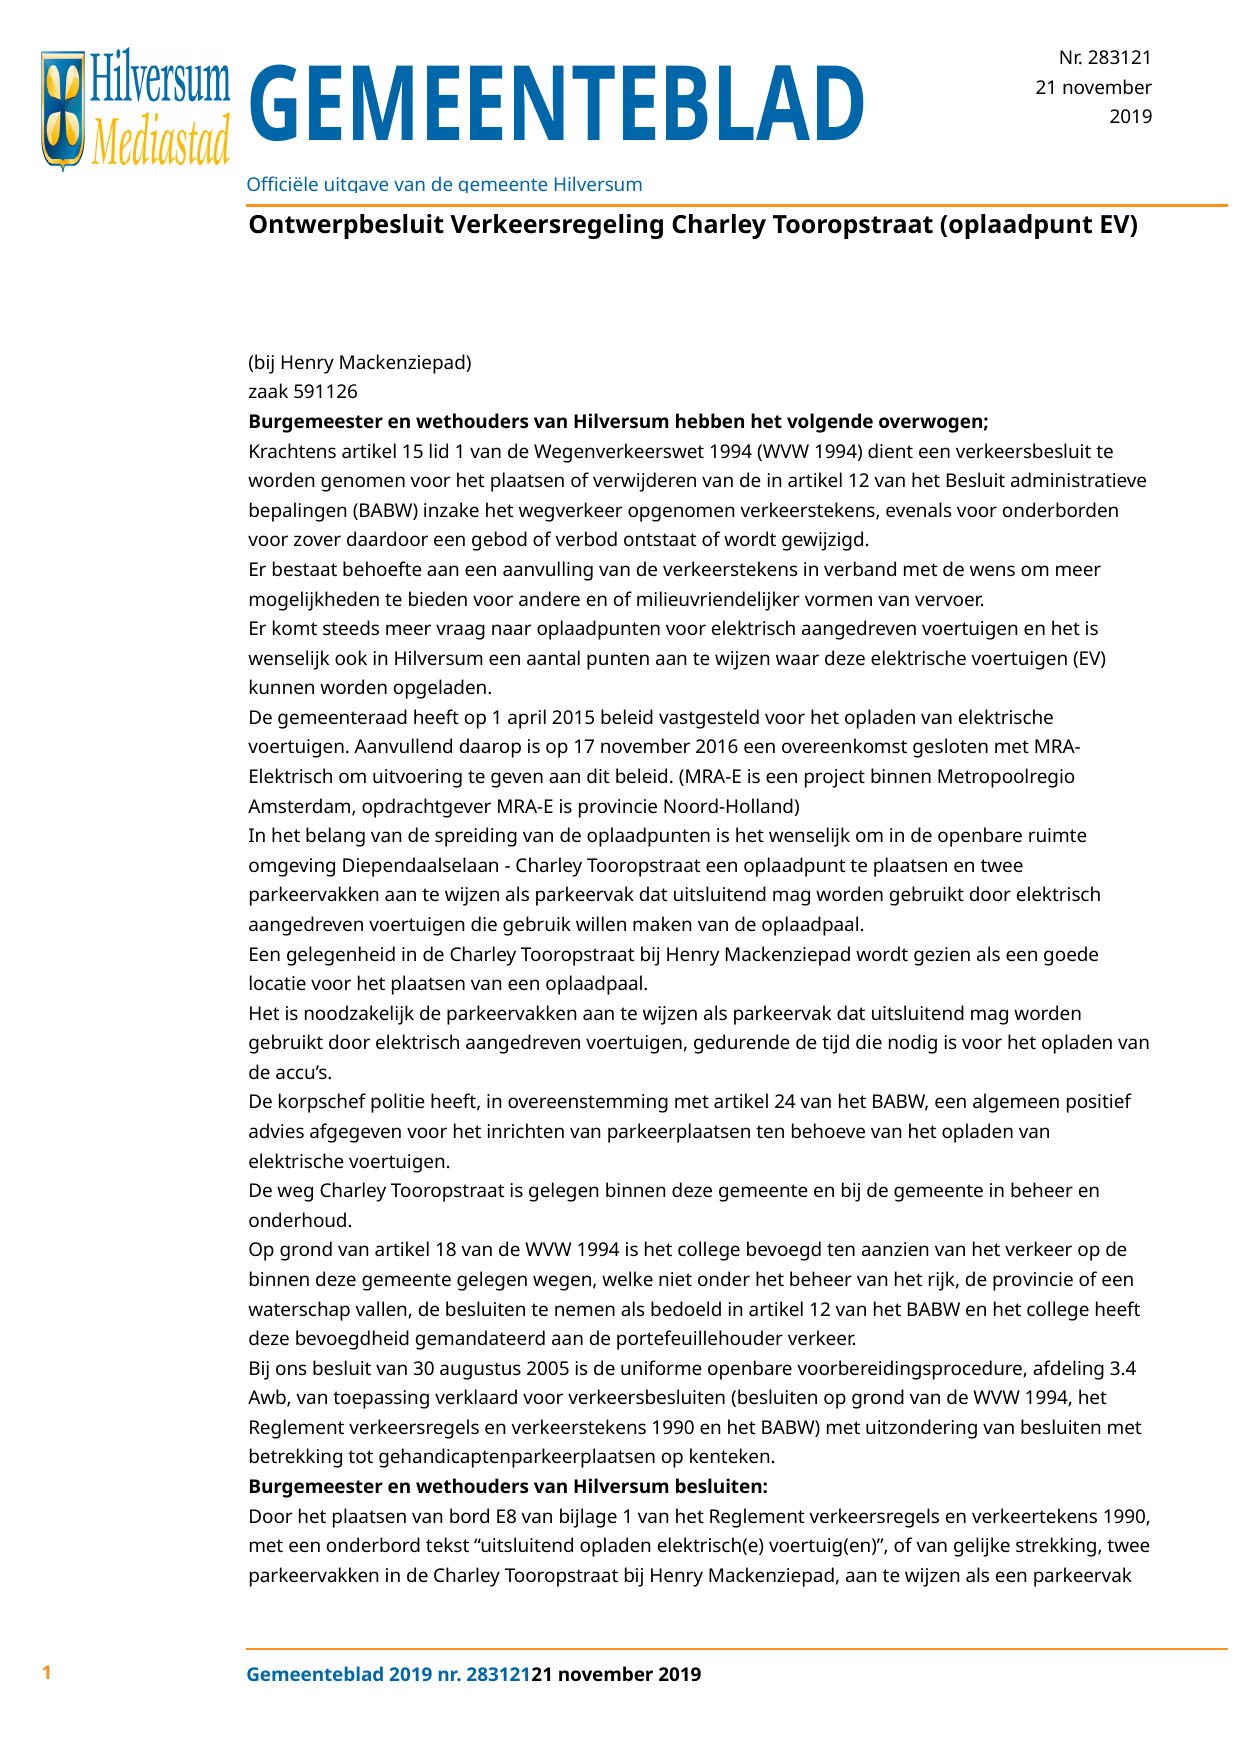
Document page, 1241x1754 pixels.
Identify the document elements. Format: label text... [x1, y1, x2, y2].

text Ontwerpbesluit Verkeersregeling Charley Tooropstraat (oplaadpunt EV) [248, 207, 1152, 241]
text Burgemeester en wethouders van Hilversum besluiten: [248, 1473, 1152, 1499]
text In het belang van de spreiding van de oplaadpunten is het wenselijk om in de openbare ruimte omgeving Diependaalselaan - Charley Tooropstraat een oplaadpunt te plaatsen en twee parkeervakken aan te wijzen als parkeervak dat uitsluitend mag worden gebruikt door elektrisch aangedreven voertuigen die gebruik willen maken van de oplaadpaal. [248, 822, 1152, 937]
text Door het plaatsen van bord E8 van bijlage 1 van het Reglement verkeersregels en verkeertekens 1990, met een onderbord tekst “uitsluitend opladen elektrisch(e) voertuig(en)”, of van gelijke strekking, twee parkeervakken in de Charley Tooropstraat bij Henry Mackenziepad, aan te wijzen als een parkeervak [248, 1503, 1152, 1588]
text Burgemeester en wethouders van Hilversum hebben het volgende overwogen; [248, 408, 1152, 434]
picture [41, 47, 231, 172]
text De weg Charley Tooropstraat is gelegen binnen deze gemeente en bij de gemeente in beheer en onderhoud. [248, 1177, 1152, 1233]
text Op grond van artikel 18 van de WVW 1994 is het colle­ge bevoegd ten aanzien van het verkeer op de binnen deze gemeente gelegen wegen, welke niet onder het beheer van het rijk, de pro­vincie of een waterschap vallen, de besluiten te nemen als bedoeld in artikel 12 van het BABW en het college heeft deze bevoegdheid gemandateerd aan de portefeuillehouder verkeer. [248, 1237, 1152, 1351]
text Een gelegenheid in de Charley Tooropstraat bij Henry Mackenziepad wordt gezien als een goede locatie voor het plaatsen van een oplaadpaal. [248, 941, 1152, 996]
text (bij Henry Mackenziepad) [248, 349, 1152, 375]
text Het is noodzakelijk de parkeervakken aan te wijzen als parkeervak dat uitsluitend mag worden gebruikt door elektrisch aangedreven voertuigen, gedurende de tijd die nodig is voor het opladen van de accu’s. [248, 1000, 1152, 1085]
text zaak 591126 [248, 379, 1152, 404]
text Bij ons besluit van 30 augustus 2005 is de uniforme openbare voorbereidingsprocedure, afdeling 3.4 Awb, van toepassing verklaard voor verkeersbesluiten (besluiten op grond van de WVW 1994, het Reglement verkeersregels en verkeerstekens 1990 en het BABW) met uitzondering van besluiten met betrekking tot gehandicaptenparkeerplaatsen op kenteken. [248, 1355, 1152, 1469]
text Er bestaat behoefte aan een aanvulling van de verkeerstekens in verband met de wens om meer mogelijkheden te bieden voor andere en of milieuvriendelijker vormen van vervoer. [248, 556, 1152, 612]
text Er komt steeds meer vraag naar oplaadpunten voor elektrisch aangedreven voertuigen en het is wenselijk ook in Hilversum een aantal punten aan te wijzen waar deze elektrische voertuigen (EV) kunnen worden opgeladen. [248, 615, 1152, 700]
text De gemeenteraad heeft op 1 april 2015 beleid vastgesteld voor het opladen van elektrische voertuigen. Aanvullend daarop is op 17 november 2016 een overeenkomst gesloten met MRA-Elektrisch om uitvoering te geven aan dit beleid. (MRA-E is een project binnen Metropoolregio Amsterdam, opdrachtgever MRA-E is provincie Noord-Holland) [248, 704, 1152, 819]
text De korpschef politie heeft, in overeenstemming met artikel 24 van het BABW, een algemeen positief advies afgegeven voor het inrichten van parkeerplaatsen ten behoeve van het opladen van elektrische voertuigen. [248, 1089, 1152, 1174]
text Krachtens artikel 15 lid 1 van de Wegenverkeerswet 1994 (WVW 1994) dient een verkeersbesluit te worden genomen voor het plaatsen of verwijderen van de in artikel 12 van het Besluit administratieve bepalingen (BABW) inzake het wegverkeer opgenomen verkeerstekens, evenals voor onderborden voor zover daardoor een gebod of verbod ontstaat of wordt gewijzigd. [248, 438, 1152, 552]
